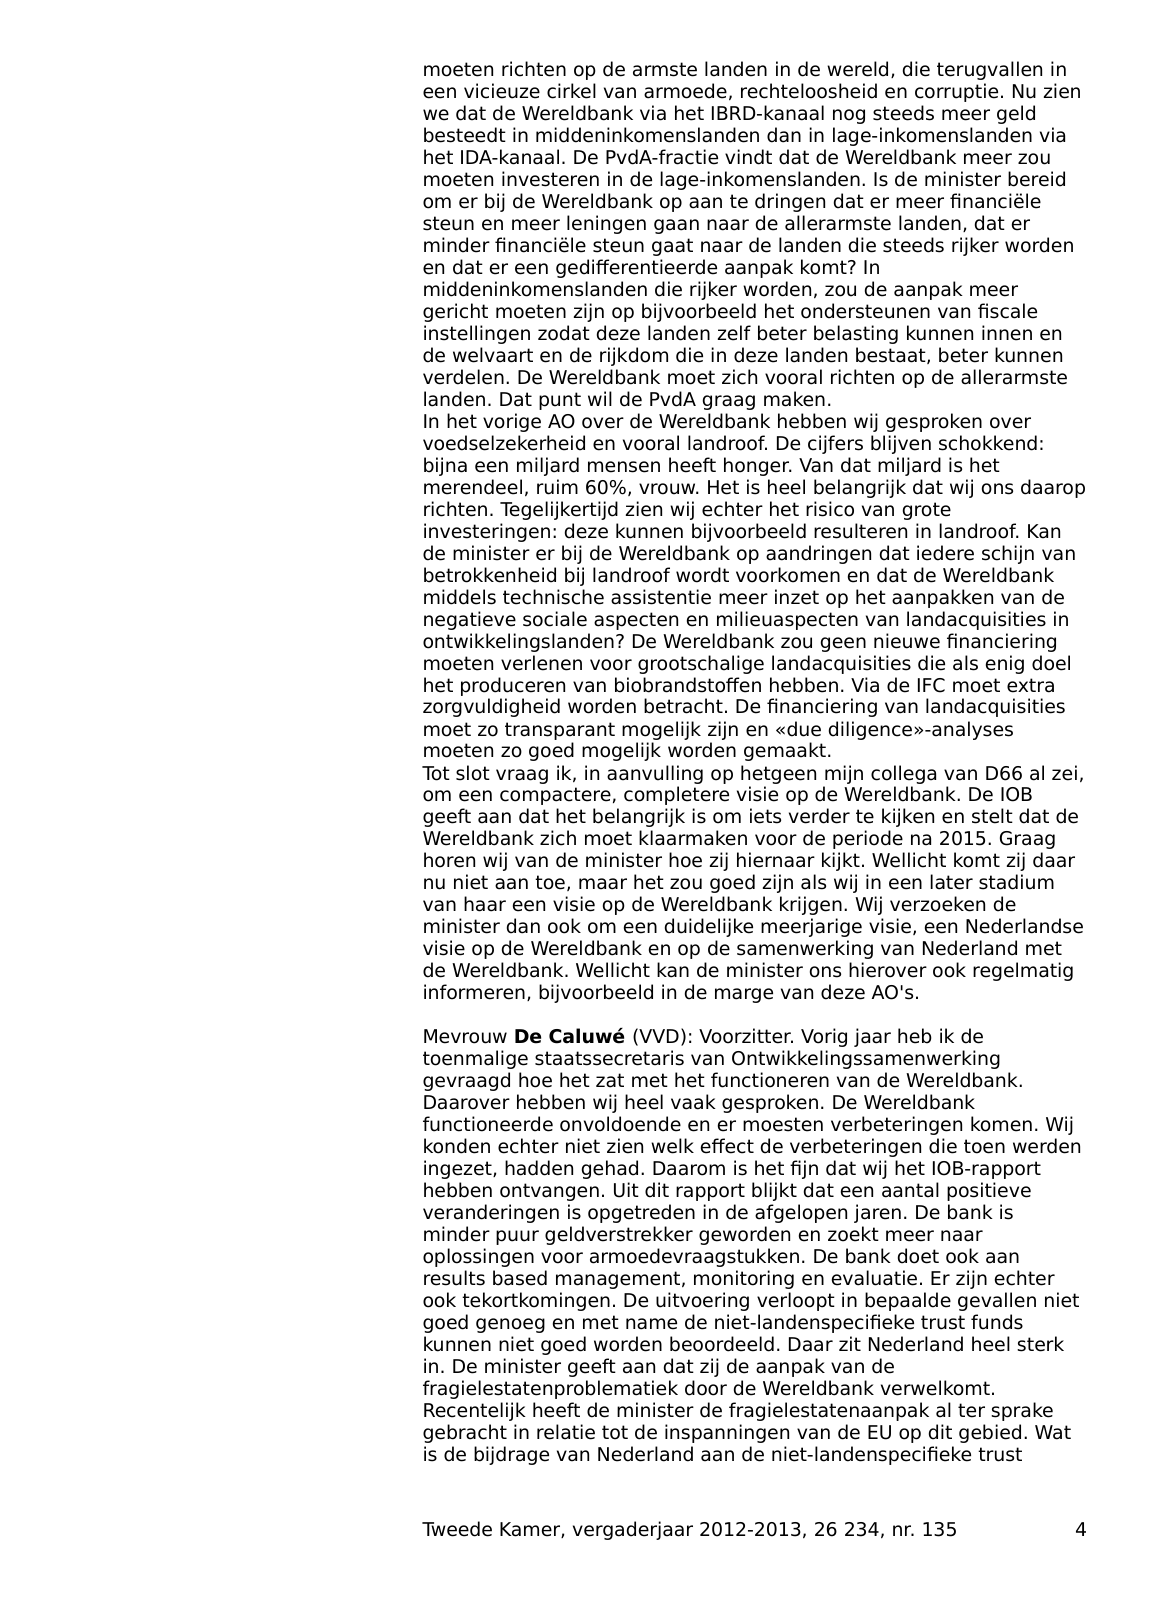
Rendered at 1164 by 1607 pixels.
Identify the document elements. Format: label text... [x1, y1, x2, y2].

text Tot slot vraag ik, in aanvulling op hetgeen mijn collega van D66 al zei, om een compactere, completere visie op de Wereldbank. De IOB geeft aan dat het belangrijk is om iets verder te kijken en stelt dat de Wereldbank zich moet klaarmaken voor de periode na 2015. Graag horen wij van de minister hoe zij hiernaar kijkt. Wellicht komt zij daar nu niet aan toe, maar het zou goed zijn als wij in een later stadium van haar een visie op de Wereldbank krijgen. Wij verzoeken de minister dan ook om een duidelijke meerjarige visie, een Nederlandse visie op de Wereldbank en op de samenwerking van Nederland met de Wereldbank. Wellicht kan de minister ons hierover ook regelmatig informeren, bijvoorbeeld in de marge van deze AO's. [422, 762, 1087, 1004]
text Mevrouw De Caluwé (VVD): Voorzitter. Vorig jaar heb ik de toenmalige staatssecretaris van Ontwikkelingssamenwerking gevraagd hoe het zat met het functioneren van de Wereldbank. Daarover hebben wij heel vaak gesproken. De Wereldbank functioneerde onvoldoende en er moesten verbeteringen komen. Wij konden echter niet zien welk effect de verbeteringen die toen werden ingezet, hadden gehad. Daarom is het fijn dat wij het IOB-rapport hebben ontvangen. Uit dit rapport blijkt dat een aantal positieve veranderingen is opgetreden in de afgelopen jaren. De bank is minder puur geldverstrekker geworden en zoekt meer naar oplossingen voor armoedevraagstukken. De bank doet ook aan results based management, monitoring en evaluatie. Er zijn echter ook tekortkomingen. De uitvoering verloopt in bepaalde gevallen niet goed genoeg en met name de niet-landenspecifieke trust funds kunnen niet goed worden beoordeeld. Daar zit Nederland heel sterk in. De minister geeft aan dat zij de aanpak van de fragielestatenproblematiek door de Wereldbank verwelkomt. Recentelijk heeft de minister de fragielestatenaanpak al ter sprake gebracht in relatie tot de inspanningen van de EU op dit gebied. Wat is de bijdrage van Nederland aan de niet-landenspecifieke trust [422, 1026, 1087, 1466]
text In het vorige AO over de Wereldbank hebben wij gesproken over voedselzekerheid en vooral landroof. De cijfers blijven schokkend: bijna een miljard mensen heeft honger. Van dat miljard is het merendeel, ruim 60%, vrouw. Het is heel belangrijk dat wij ons daarop richten. Tegelijkertijd zien wij echter het risico van grote investeringen: deze kunnen bijvoorbeeld resulteren in landroof. Kan de minister er bij de Wereldbank op aandringen dat iedere schijn van betrokkenheid bij landroof wordt voorkomen en dat de Wereldbank middels technische assistentie meer inzet op het aanpakken van de negatieve sociale aspecten en milieuaspecten van landacquisities in ontwikkelingslanden? De Wereldbank zou geen nieuwe financiering moeten verlenen voor grootschalige landacquisities die als enig doel het produceren van biobrandstoffen hebben. Via de IFC moet extra zorgvuldigheid worden betracht. De financiering van landacquisities moet zo transparant mogelijk zijn en «due diligence»-analyses moeten zo goed mogelijk worden gemaakt. [422, 411, 1087, 762]
text moeten richten op de armste landen in de wereld, die terugvallen in een vicieuze cirkel van armoede, rechteloosheid en corruptie. Nu zien we dat de Wereldbank via het IBRD-kanaal nog steeds meer geld besteedt in middeninkomenslanden dan in lage-inkomenslanden via het IDA-kanaal. De PvdA-fractie vindt dat de Wereldbank meer zou moeten investeren in de lage-inkomenslanden. Is de minister bereid om er bij de Wereldbank op aan te dringen dat er meer financiële steun en meer leningen gaan naar de allerarmste landen, dat er minder financiële steun gaat naar de landen die steeds rijker worden en dat er een gedifferentieerde aanpak komt? In middeninkomenslanden die rijker worden, zou de aanpak meer gericht moeten zijn op bijvoorbeeld het ondersteunen van fiscale instellingen zodat deze landen zelf beter belasting kunnen innen en de welvaart en de rijkdom die in deze landen bestaat, beter kunnen verdelen. De Wereldbank moet zich vooral richten op de allerarmste landen. Dat punt wil de PvdA graag maken. [422, 59, 1087, 411]
